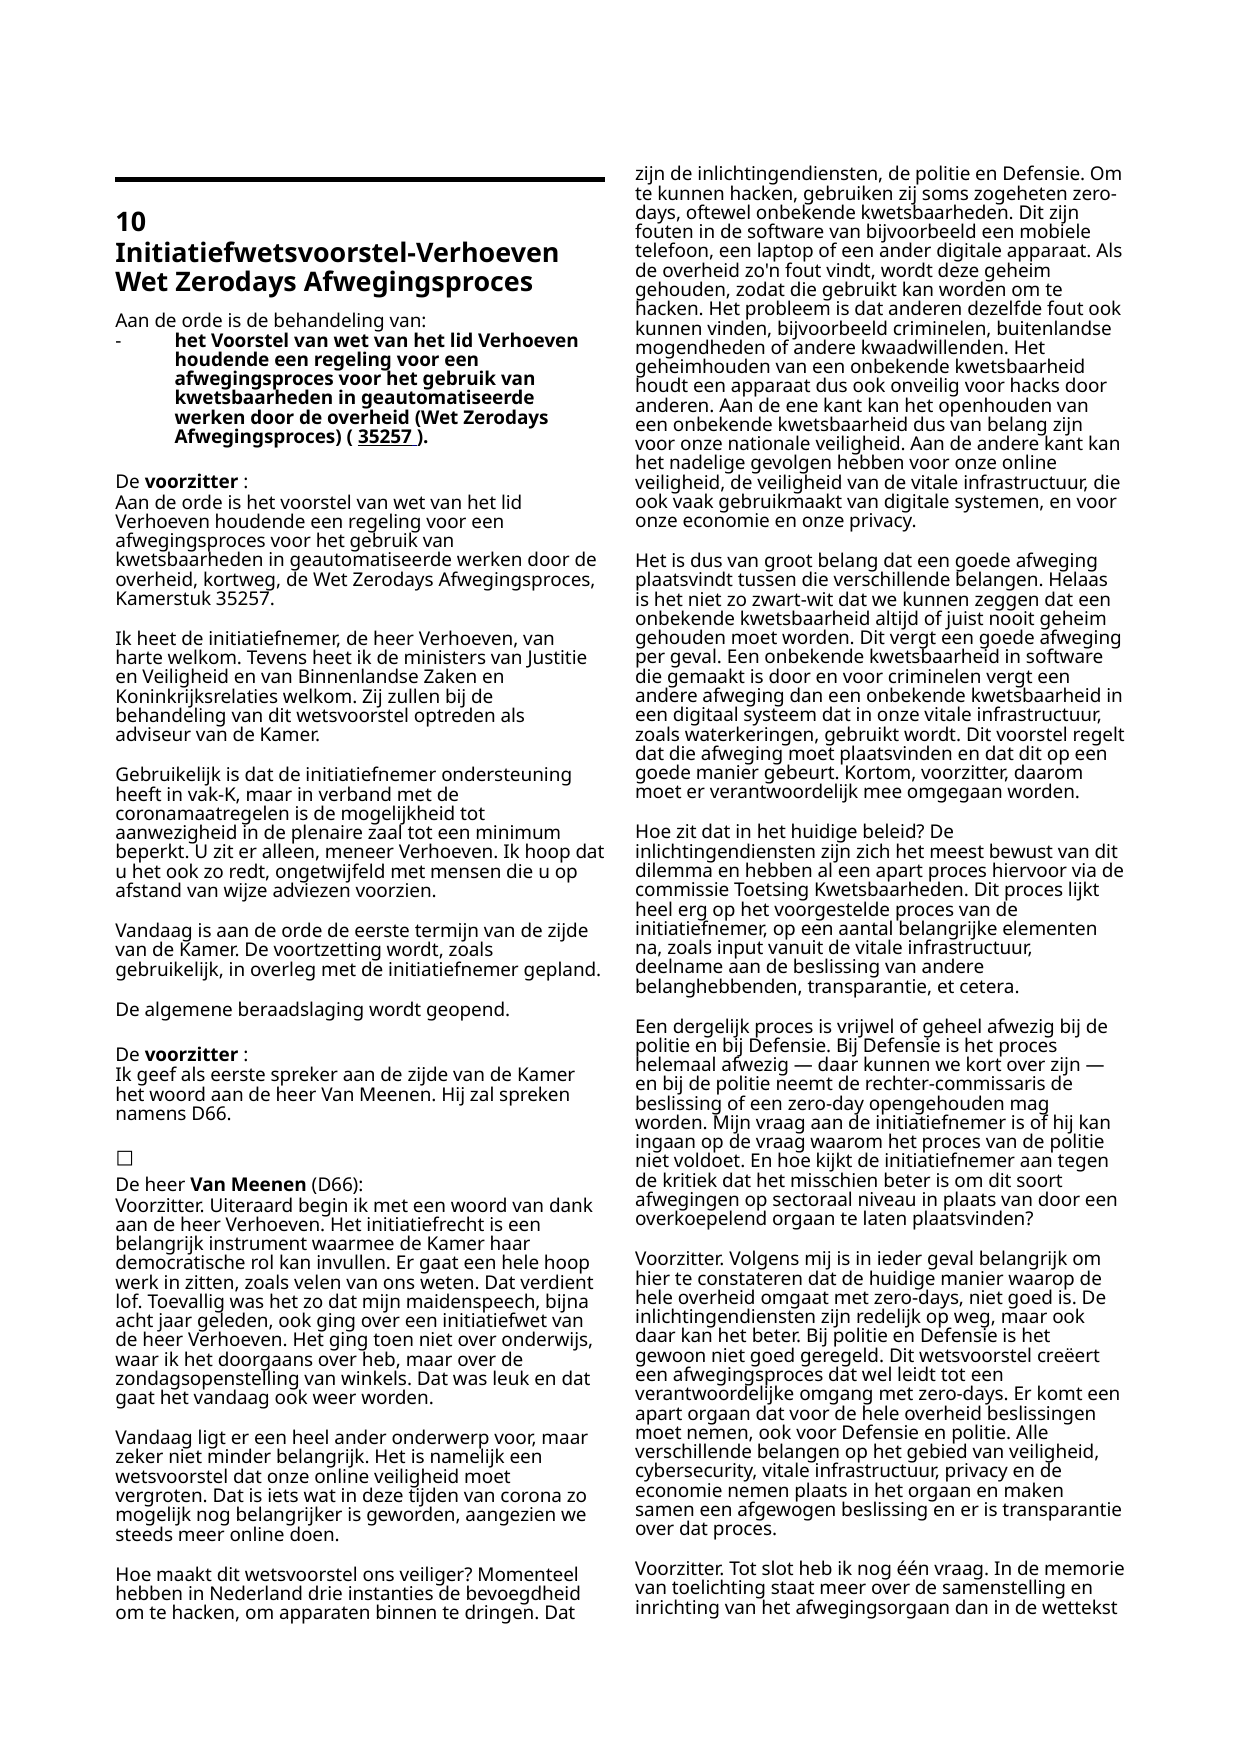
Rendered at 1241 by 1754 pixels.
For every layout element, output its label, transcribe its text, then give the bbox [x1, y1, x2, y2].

text De heer Van Meenen (D66): [115, 1171, 605, 1197]
text Vandaag is aan de orde de eerste termijn van de zijde van de Kamer. De voortzetting wordt, zoals gebruikelijk, in overleg met de initiatiefnemer gepland. [115, 922, 605, 980]
text 10 [115, 203, 605, 239]
text Voorzitter. Volgens mij is in ieder geval belangrijk om hier te constateren dat de huidige manier waarop de hele overheid omgaat met zero-days, niet goed is. De inlichtingendiensten zijn redelijk op weg, maar ook daar kan het beter. Bij politie en Defensie is het gewoon niet goed geregeld. Dit wetsvoorstel creëert een afwegingsproces dat wel leidt tot een verantwoordelijke omgang met zero-days. Er komt een apart orgaan dat voor de hele overheid beslissingen moet nemen, ook voor Defensie en politie. Alle verschillende belangen op het gebied van veiligheid, cybersecurity, vitale infrastructuur, privacy en de economie nemen plaats in het orgaan en maken samen een afgewogen beslissing en er is transparantie over dat proces. [635, 1250, 1125, 1539]
text De voorzitter : [115, 1041, 605, 1066]
text ⬜ [115, 1145, 605, 1171]
text Ik heet de initiatiefnemer, de heer Verhoeven, van harte welkom. Tevens heet ik de ministers van Justitie en Veiligheid en van Binnenlandse Zaken en Koninkrijksrelaties welkom. Zij zullen bij de behandeling van dit wetsvoorstel optreden als adviseur van de Kamer. [115, 630, 605, 746]
text Hoe maakt dit wetsvoorstel ons veiliger? Momenteel hebben in Nederland drie instanties de bevoegdheid om te hacken, om apparaten binnen te dringen. Dat [115, 1566, 605, 1623]
text De algemene beraadslaging wordt geopend. [115, 1001, 605, 1020]
text De voorzitter : [115, 468, 605, 494]
text zijn de inlichtingendiensten, de politie en Defensie. Om te kunnen hacken, gebruiken zij soms zogeheten zero-days, oftewel onbekende kwetsbaarheden. Dit zijn fouten in de software van bijvoorbeeld een mobiele telefoon, een laptop of een ander digitale apparaat. Als de overheid zo'n fout vindt, wordt deze geheim gehouden, zodat die gebruikt kan worden om te hacken. Het probleem is dat anderen dezelfde fout ook kunnen vinden, bijvoorbeeld criminelen, buitenlandse mogendheden of andere kwaadwillenden. Het geheimhouden van een onbekende kwetsbaarheid houdt een apparaat dus ook onveilig voor hacks door anderen. Aan de ene kant kan het openhouden van een onbekende kwetsbaarheid dus van belang zijn voor onze nationale veiligheid. Aan de andere kant kan het nadelige gevolgen hebben voor onze online veiligheid, de veiligheid van de vitale infrastructuur, die ook vaak gebruikmaakt van digitale systemen, en voor onze economie en onze privacy. [635, 165, 1125, 531]
text Aan de orde is het voorstel van wet van het lid Verhoeven houdende een regeling voor een afwegingsproces voor het gebruik van kwetsbaarheden in geautomatiseerde werken door de overheid, kortweg, de Wet Zerodays Afwegingsproces, Kamerstuk 35257. [115, 494, 605, 609]
text Aan de orde is de behandeling van: [115, 312, 605, 332]
text Het is dus van groot belang dat een goede afweging plaatsvindt tussen die verschillende belangen. Helaas is het niet zo zwart-wit dat we kunnen zeggen dat een onbekende kwetsbaarheid altijd of juist nooit geheim gehouden moet worden. Dit vergt een goede afweging per geval. Een onbekende kwetsbaarheid in software die gemaakt is door en voor criminelen vergt een andere afweging dan een onbekende kwetsbaarheid in een digitaal systeem dat in onze vitale infrastructuur, zoals waterkeringen, gebruikt wordt. Dit voorstel regelt dat die afweging moet plaatsvinden en dat dit op een goede manier gebeurt. Kortom, voorzitter, daarom moet er verantwoordelijk mee omgegaan worden. [635, 552, 1125, 803]
text Initiatiefwetsvoorstel-Verhoeven Wet Zerodays Afwegingsproces [115, 239, 605, 312]
text Voorzitter. Uiteraard begin ik met een woord van dank aan de heer Verhoeven. Het initiatiefrecht is een belangrijk instrument waarmee de Kamer haar democratische rol kan invullen. Er gaat een hele hoop werk in zitten, zoals velen van ons weten. Dat verdient lof. Toevallig was het zo dat mijn maidenspeech, bijna acht jaar geleden, ook ging over een initiatiefwet van de heer Verhoeven. Het ging toen niet over onderwijs, waar ik het doorgaans over heb, maar over de zondagsopenstelling van winkels. Dat was leuk en dat gaat het vandaag ook weer worden. [115, 1197, 605, 1408]
text Hoe zit dat in het huidige beleid? De inlichtingendiensten zijn zich het meest bewust van dit dilemma en hebben al een apart proces hiervoor via de commissie Toetsing Kwetsbaarheden. Dit proces lijkt heel erg op het voorgestelde proces van de initiatiefnemer, op een aantal belangrijke elementen na, zoals input vanuit de vitale infrastructuur, deelname aan de beslissing van andere belanghebbenden, transparantie, et cetera. [635, 823, 1125, 997]
text Gebruikelijk is dat de initiatiefnemer ondersteuning heeft in vak-K, maar in verband met de coronamaatregelen is de mogelijkheid tot aanwezigheid in de plenaire zaal tot een minimum beperkt. U zit er alleen, meneer Verhoeven. Ik hoop dat u het ook zo redt, ongetwijfeld met mensen die u op afstand van wijze adviezen voorzien. [115, 766, 605, 901]
text Voorzitter. Tot slot heb ik nog één vraag. In de memorie van toelichting staat meer over de samenstelling en inrichting van het afwegingsorgaan dan in de wettekst [635, 1560, 1125, 1618]
text Ik geef als eerste spreker aan de zijde van de Kamer het woord aan de heer Van Meenen. Hij zal spreken namens D66. [115, 1066, 605, 1124]
text Vandaag ligt er een heel ander onderwerp voor, maar zeker niet minder belangrijk. Het is namelijk een wetsvoorstel dat onze online veiligheid moet vergroten. Dat is iets wat in deze tijden van corona zo mogelijk nog belangrijker is geworden, aangezien we steeds meer online doen. [115, 1429, 605, 1545]
text Een dergelijk proces is vrijwel of geheel afwezig bij de politie en bij Defensie. Bij Defensie is het proces helemaal afwezig — daar kunnen we kort over zijn — en bij de politie neemt de rechter-commissaris de beslissing of een zero-day opengehouden mag worden. Mijn vraag aan de initiatiefnemer is of hij kan ingaan op de vraag waarom het proces van de politie niet voldoet. En hoe kijkt de initiatiefnemer aan tegen de kritiek dat het misschien beter is om dit soort afwegingen op sectoraal niveau in plaats van door een overkoepelend orgaan te laten plaatsvinden? [635, 1018, 1125, 1229]
list het Voorstel van wet van het lid Verhoeven houdende een regeling voor een afwegingsproces voor het gebruik van kwetsbaarheden in geautomatiseerde werken door de overheid (Wet Zerodays Afwegingsproces) ( 35257 ). [115, 332, 605, 447]
